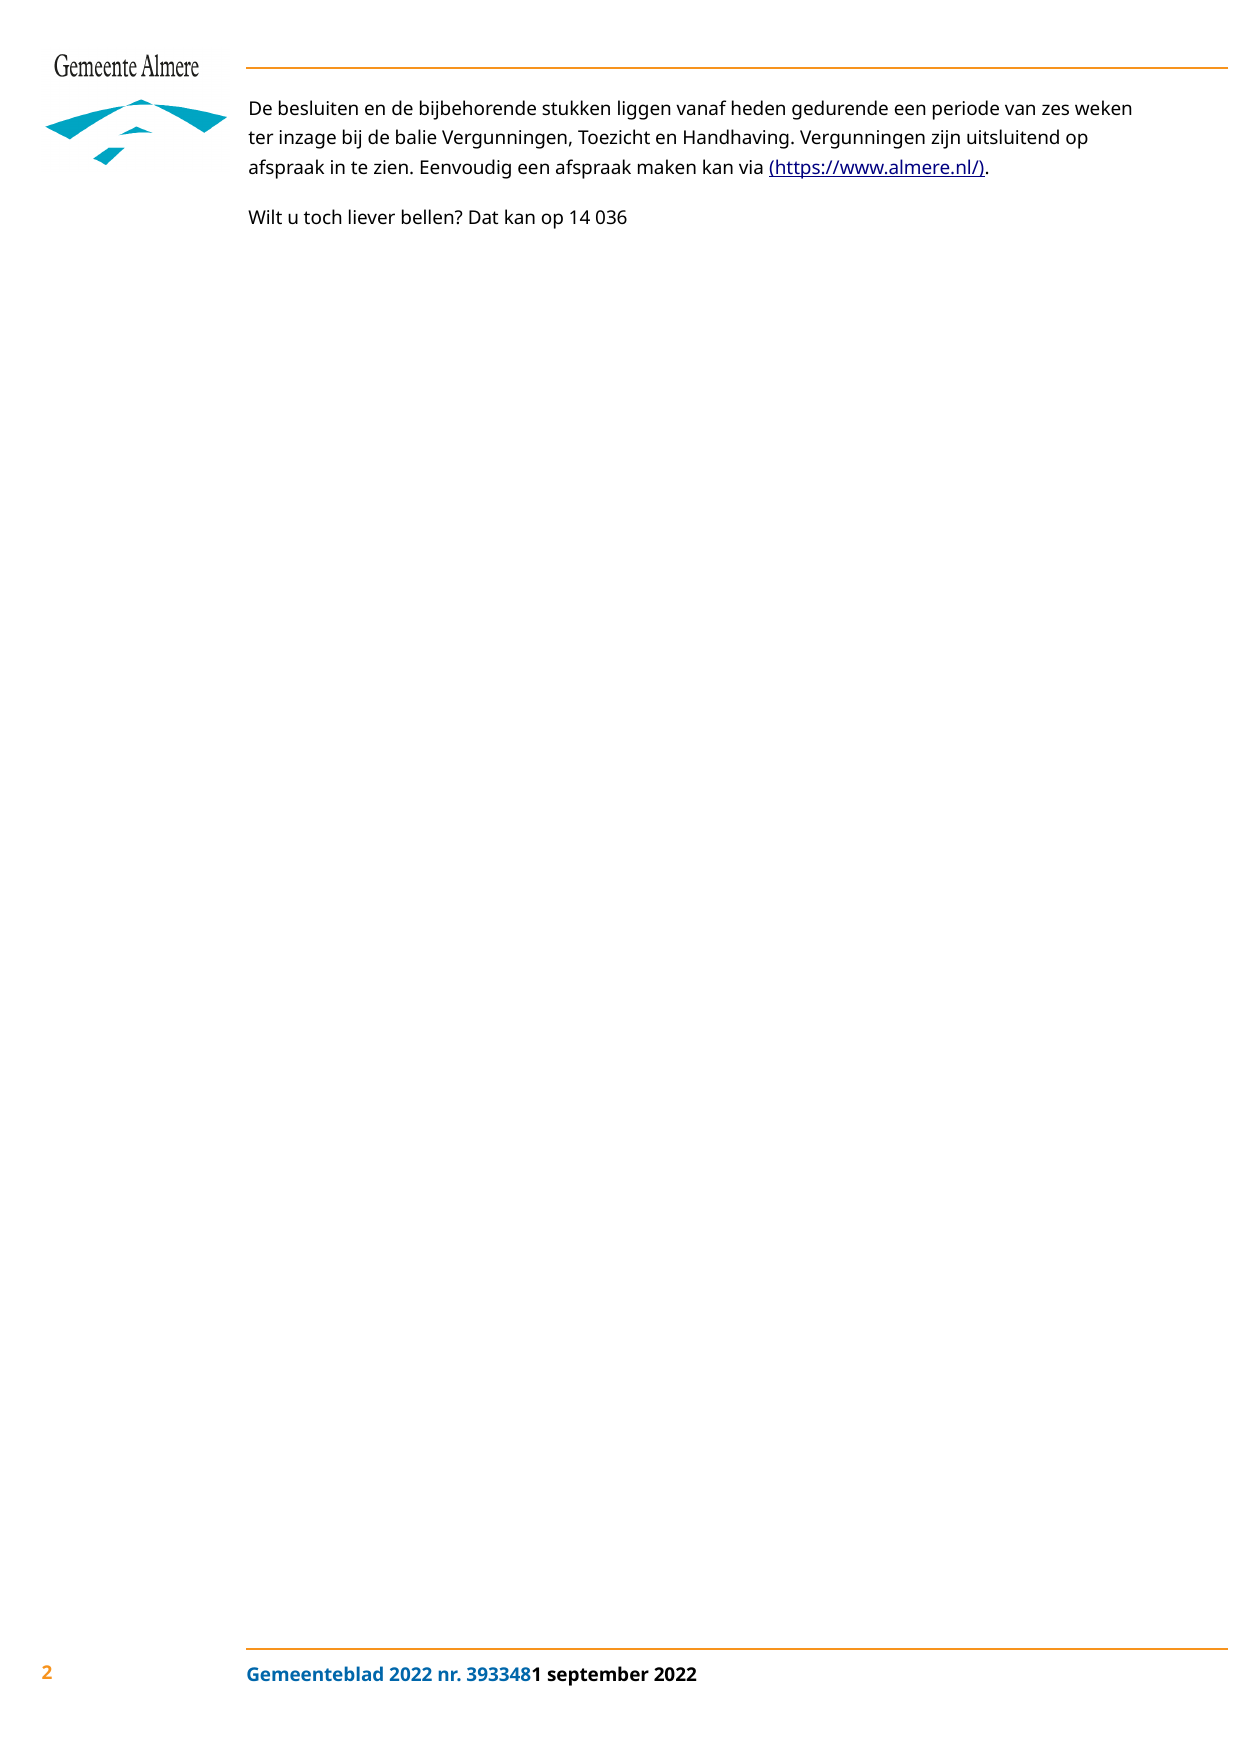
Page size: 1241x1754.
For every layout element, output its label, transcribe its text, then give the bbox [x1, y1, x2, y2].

text Wilt u toch liever bellen? Dat kan op 14 036 [248, 204, 1152, 230]
text De besluiten en de bijbehorende stukken liggen vanaf heden gedurende een periode van zes weken ter inzage bij de balie Vergunningen, Toezicht en Handhaving. Vergunningen zijn uitsluitend op afspraak in te zien. Eenvoudig een afspraak maken kan via (https://www.almere.nl/). [248, 95, 1152, 180]
picture [41, 47, 231, 172]
